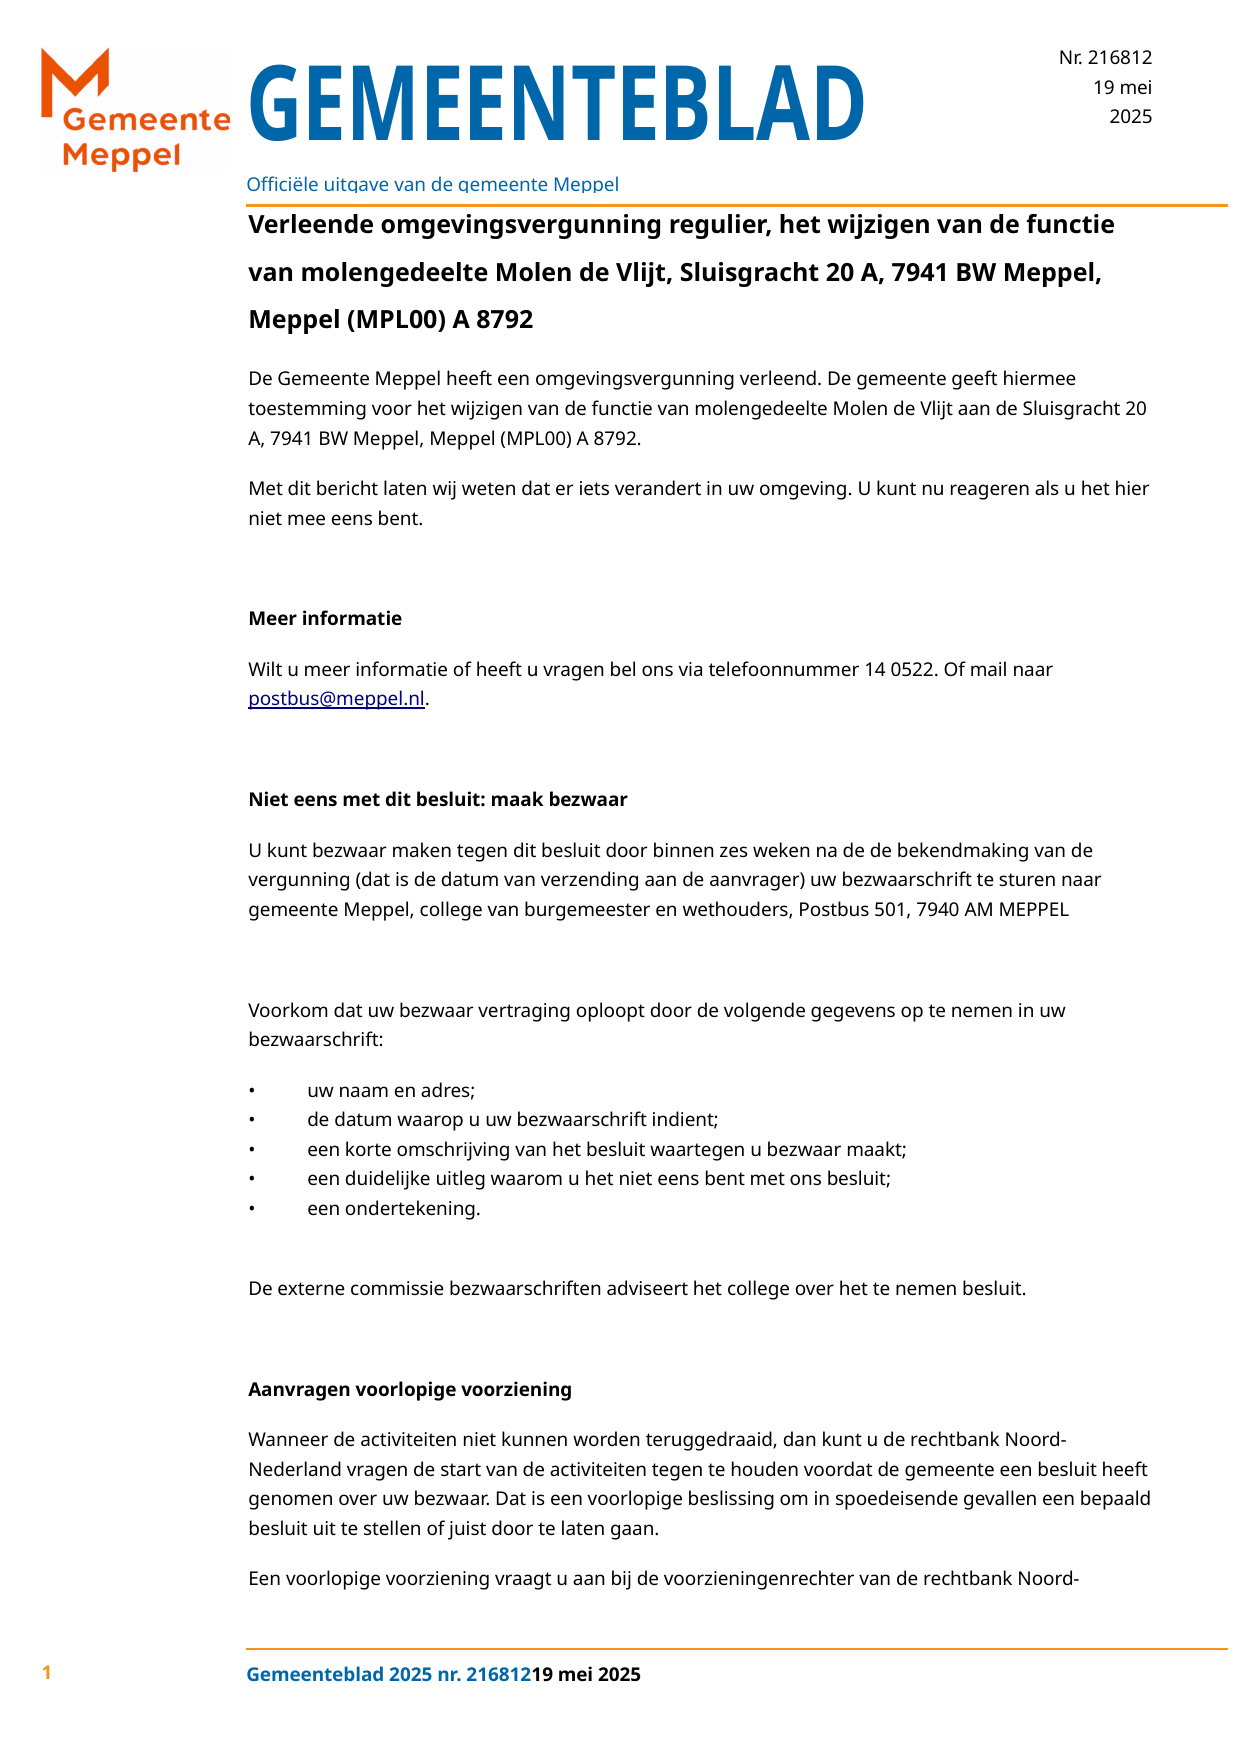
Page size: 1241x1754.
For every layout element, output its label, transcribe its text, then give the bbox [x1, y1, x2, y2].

list een ondertekening. [248, 1195, 1152, 1221]
list een duidelijke uitleg waarom u het niet eens bent met ons besluit; [248, 1166, 1152, 1191]
text Met dit bericht laten wij weten dat er iets verandert in uw omgeving. U kunt nu reageren als u het hier niet mee eens bent. [248, 475, 1152, 530]
list uw naam en adres; [248, 1077, 1152, 1102]
text Niet eens met dit besluit: maak bezwaar [248, 786, 1152, 812]
text De externe commissie bezwaarschriften adviseert het college over het te nemen besluit. [248, 1275, 1152, 1301]
text Wilt u meer informatie of heeft u vragen bel ons via telefoonnummer 14 0522. Of mail naar postbus@meppel.nl. [248, 656, 1152, 711]
text Wanneer de activiteiten niet kunnen worden teruggedraaid, dan kunt u de rechtbank Noord-Nederland vragen de start van de activiteiten tegen te houden voordat de gemeente een besluit heeft genomen over uw bezwaar. Dat is een voorlopige beslissing om in spoedeisende gevallen een bepaald besluit uit te stellen of juist door te laten gaan. [248, 1426, 1152, 1541]
text U kunt bezwaar maken tegen dit besluit door binnen zes weken na de de bekendmaking van de vergunning (dat is de datum van verzending aan de aanvrager) uw bezwaarschrift te sturen naar gemeente Meppel, college van burgemeester en wethouders, Postbus 501, 7940 AM MEPPEL [248, 837, 1152, 922]
text Meer informatie [248, 606, 1152, 631]
list een korte omschrijving van het besluit waartegen u bezwaar maakt; [248, 1136, 1152, 1162]
picture [41, 47, 231, 172]
list de datum waarop u uw bezwaarschrift indient; [248, 1106, 1152, 1132]
text Verleende omgevingsvergunning regulier, het wijzigen van de functie van molengedeelte Molen de Vlijt, Sluisgracht 20 A, 7941 BW Meppel, Meppel (MPL00) A 8792 [248, 207, 1152, 336]
text Voorkom dat uw bezwaar vertraging oploopt door de volgende gegevens op te nemen in uw bezwaarschrift: [248, 997, 1152, 1052]
text Aanvragen voorlopige voorziening [248, 1376, 1152, 1402]
text Een voorlopige voorziening vraagt u aan bij de voorzieningenrechter van de rechtbank Noord- [248, 1566, 1152, 1591]
text De Gemeente Meppel heeft een omgevingsvergunning verleend. De gemeente geeft hiermee toestemming voor het wijzigen van de functie van molengedeelte Molen de Vlijt aan de Sluisgracht 20 A, 7941 BW Meppel, Meppel (MPL00) A 8792. [248, 366, 1152, 450]
